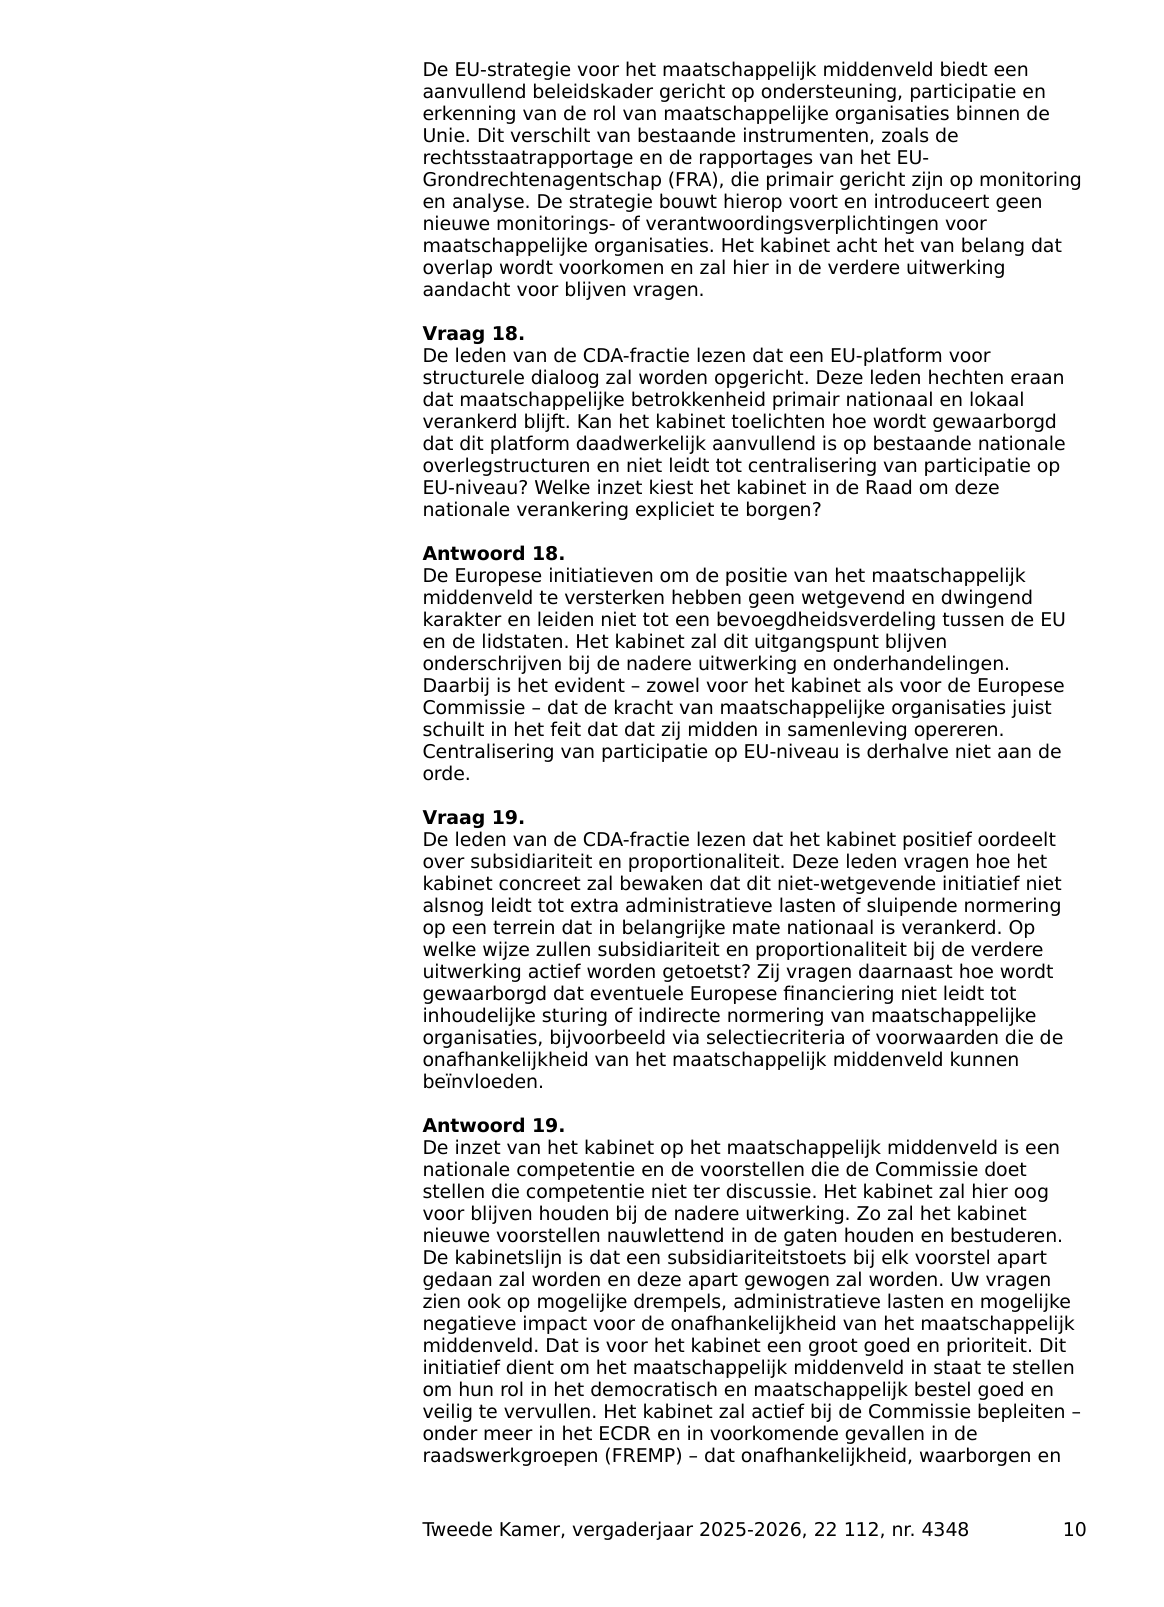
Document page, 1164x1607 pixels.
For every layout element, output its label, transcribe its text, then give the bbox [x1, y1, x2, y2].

text Vraag 19. [422, 807, 1087, 829]
text Daarbij is het evident – zowel voor het kabinet als voor de Europese Commissie – dat de kracht van maatschappelijke organisaties juist schuilt in het feit dat dat zij midden in samenleving opereren. Centralisering van participatie op EU-niveau is derhalve niet aan de orde. [422, 675, 1087, 785]
text De Europese initiatieven om de positie van het maatschappelijk middenveld te versterken hebben geen wetgevend en dwingend karakter en leiden niet tot een bevoegdheidsverdeling tussen de EU en de lidstaten. Het kabinet zal dit uitgangspunt blijven onderschrijven bij de nadere uitwerking en onderhandelingen. [422, 565, 1087, 675]
text Antwoord 19. [422, 1115, 1087, 1137]
text De inzet van het kabinet op het maatschappelijk middenveld is een nationale competentie en de voorstellen die de Commissie doet stellen die competentie niet ter discussie. Het kabinet zal hier oog voor blijven houden bij de nadere uitwerking. Zo zal het kabinet nieuwe voorstellen nauwlettend in de gaten houden en bestuderen. De kabinetslijn is dat een subsidiariteitstoets bij elk voorstel apart gedaan zal worden en deze apart gewogen zal worden. Uw vragen zien ook op mogelijke drempels, administratieve lasten en mogelijke negatieve impact voor de onafhankelijkheid van het maatschappelijk middenveld. Dat is voor het kabinet een groot goed en prioriteit. Dit initiatief dient om het maatschappelijk middenveld in staat te stellen om hun rol in het democratisch en maatschappelijk bestel goed en veilig te vervullen. Het kabinet zal actief bij de Commissie bepleiten – onder meer in het ECDR en in voorkomende gevallen in de raadswerkgroepen (FREMP) – dat onafhankelijkheid, waarborgen en [422, 1137, 1087, 1467]
text De leden van de CDA-fractie lezen dat het kabinet positief oordeelt over subsidiariteit en proportionaliteit. Deze leden vragen hoe het kabinet concreet zal bewaken dat dit niet-wetgevende initiatief niet alsnog leidt tot extra administratieve lasten of sluipende normering op een terrein dat in belangrijke mate nationaal is verankerd. Op welke wijze zullen subsidiariteit en proportionaliteit bij de verdere uitwerking actief worden getoetst? Zij vragen daarnaast hoe wordt gewaarborgd dat eventuele Europese financiering niet leidt tot inhoudelijke sturing of indirecte normering van maatschappelijke organisaties, bijvoorbeeld via selectiecriteria of voorwaarden die de onafhankelijkheid van het maatschappelijk middenveld kunnen beïnvloeden. [422, 829, 1087, 1093]
text Antwoord 18. [422, 543, 1087, 565]
text Vraag 18. [422, 323, 1087, 345]
text De EU-strategie voor het maatschappelijk middenveld biedt een aanvullend beleidskader gericht op ondersteuning, participatie en erkenning van de rol van maatschappelijke organisaties binnen de Unie. Dit verschilt van bestaande instrumenten, zoals de rechtsstaatrapportage en de rapportages van het EU-Grondrechtenagentschap (FRA), die primair gericht zijn op monitoring en analyse. De strategie bouwt hierop voort en introduceert geen nieuwe monitorings- of verantwoordingsverplichtingen voor maatschappelijke organisaties. Het kabinet acht het van belang dat overlap wordt voorkomen en zal hier in de verdere uitwerking aandacht voor blijven vragen. [422, 59, 1087, 301]
text De leden van de CDA-fractie lezen dat een EU-platform voor structurele dialoog zal worden opgericht. Deze leden hechten eraan dat maatschappelijke betrokkenheid primair nationaal en lokaal verankerd blijft. Kan het kabinet toelichten hoe wordt gewaarborgd dat dit platform daadwerkelijk aanvullend is op bestaande nationale overlegstructuren en niet leidt tot centralisering van participatie op EU-niveau? Welke inzet kiest het kabinet in de Raad om deze nationale verankering expliciet te borgen? [422, 345, 1087, 521]
